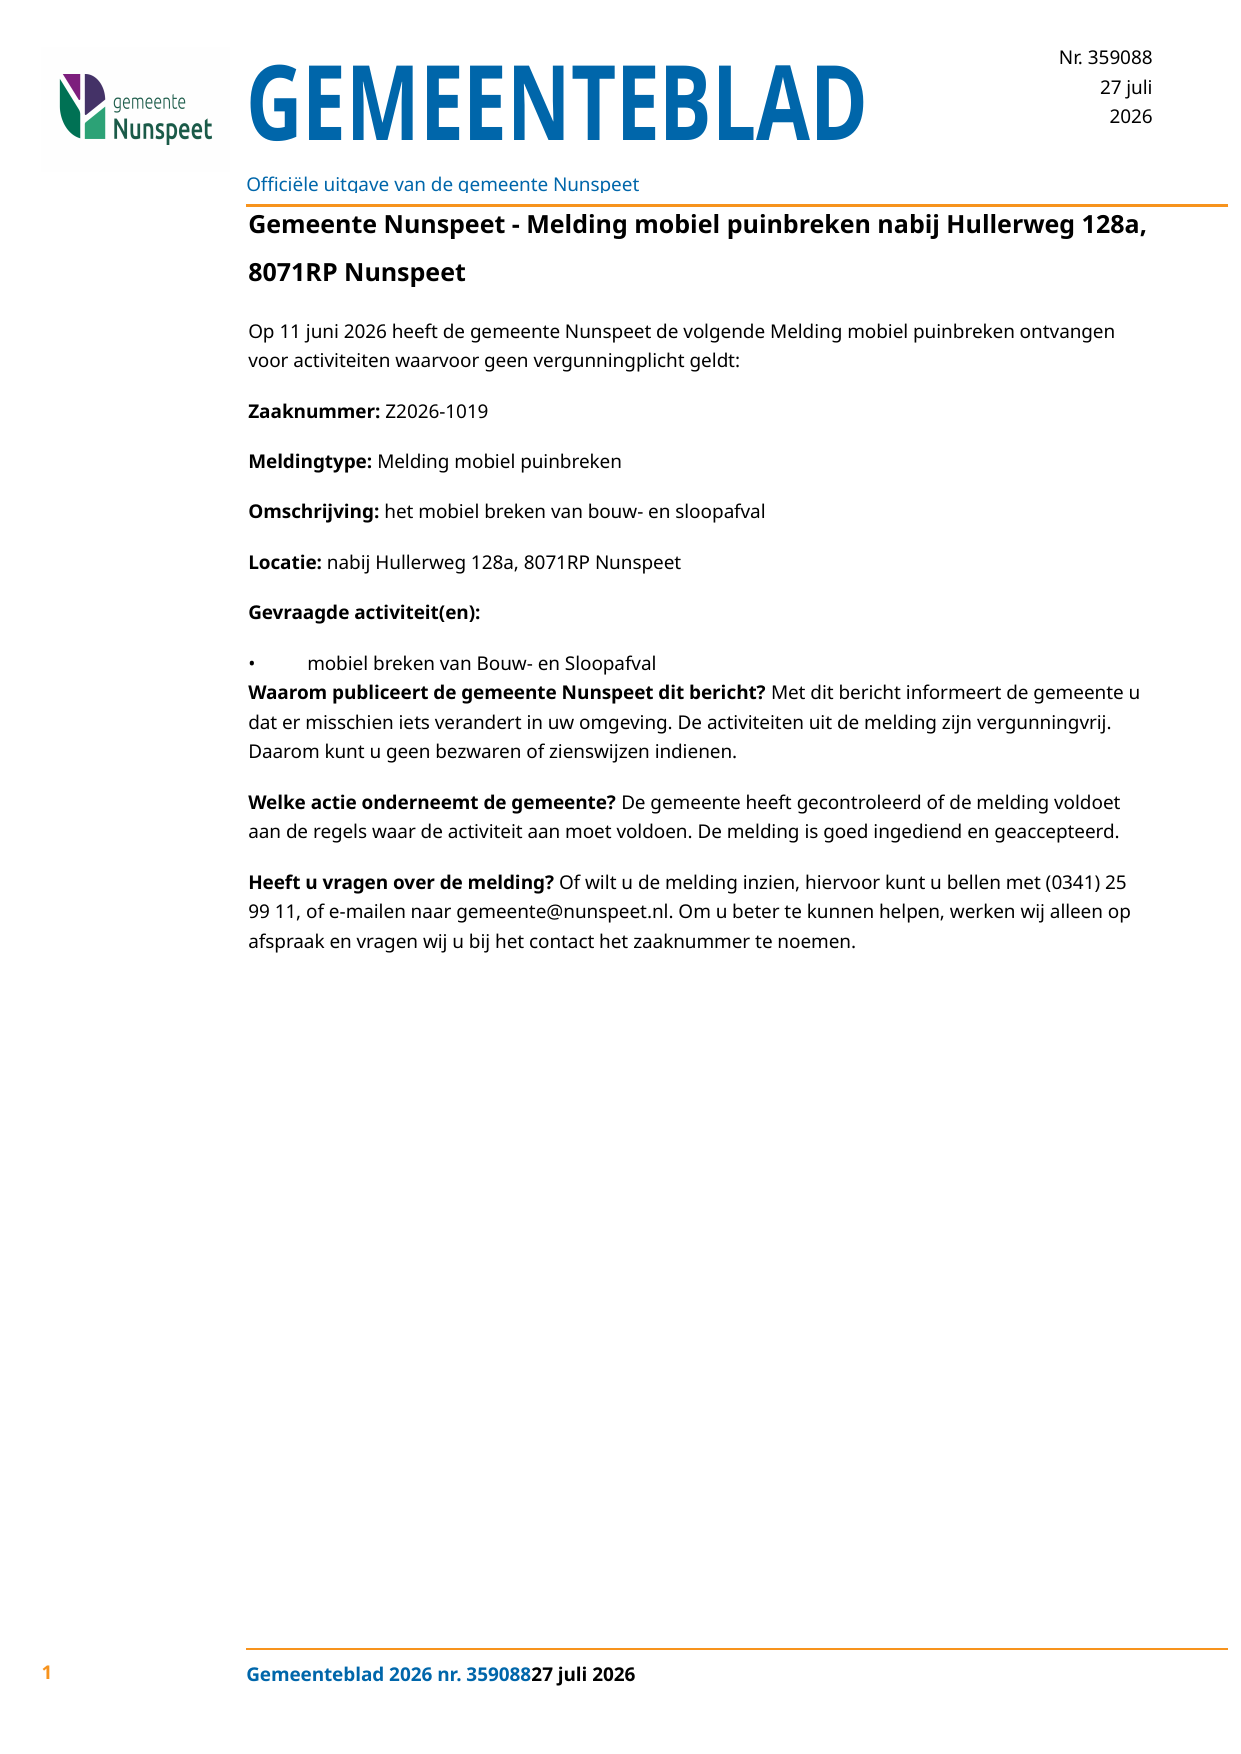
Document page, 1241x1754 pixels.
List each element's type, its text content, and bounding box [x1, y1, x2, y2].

text Gemeente Nunspeet - Melding mobiel puinbreken nabij Hullerweg 128a, 8071RP Nunspeet [248, 207, 1152, 288]
text Op 11 juni 2026 heeft de gemeente Nunspeet de volgende Melding mobiel puinbreken ontvangen voor activiteiten waarvoor geen vergunningplicht geldt: [248, 318, 1152, 373]
text Zaaknummer: Z2026-1019 [248, 398, 1152, 424]
text Heeft u vragen over de melding? Of wilt u de melding inzien, hiervoor kunt u bellen met (0341) 25 99 11, of e-mailen naar gemeente@nunspeet.nl. Om u beter te kunnen helpen, werken wij alleen op afspraak en vragen wij u bij het contact het zaaknummer te noemen. [248, 869, 1152, 954]
text Welke actie onderneemt de gemeente? De gemeente heeft gecontroleerd of de melding voldoet aan de regels waar de activiteit aan moet voldoen. De melding is goed ingediend en geaccepteerd. [248, 789, 1152, 844]
picture [41, 47, 231, 172]
text Waarom publiceert de gemeente Nunspeet dit bericht? Met dit bericht informeert de gemeente u dat er misschien iets verandert in uw omgeving. De activiteiten uit de melding zijn vergunningvrij. Daarom kunt u geen bezwaren of zienswijzen indienen. [248, 679, 1152, 764]
list mobiel breken van Bouw- en Sloopafval [248, 650, 1152, 676]
text Locatie: nabij Hullerweg 128a, 8071RP Nunspeet [248, 549, 1152, 575]
text Meldingtype: Melding mobiel puinbreken [248, 448, 1152, 474]
text Gevraagde activiteit(en): [248, 599, 1152, 625]
text Omschrijving: het mobiel breken van bouw- en sloopafval [248, 499, 1152, 524]
